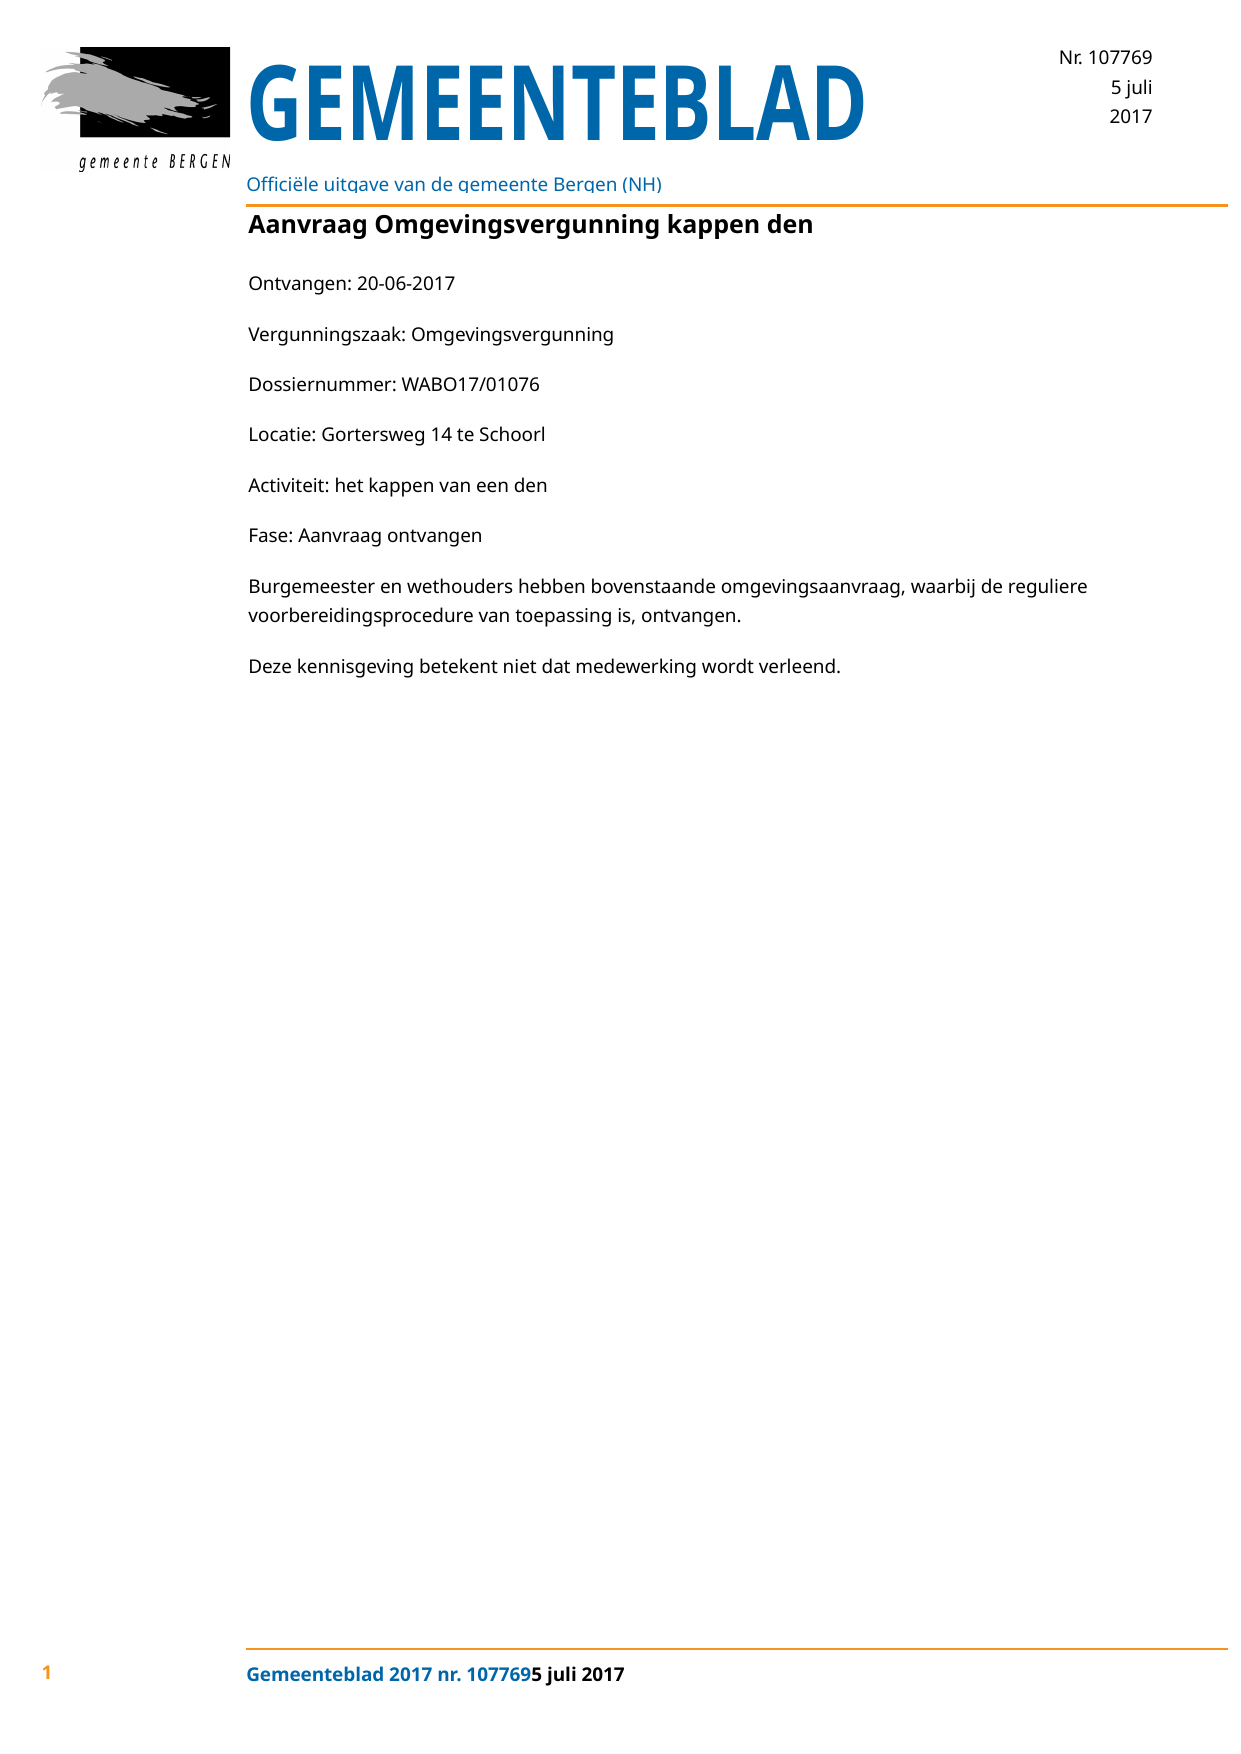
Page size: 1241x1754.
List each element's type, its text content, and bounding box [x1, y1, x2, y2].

text Dossiernummer: WABO17/01076 [248, 371, 1152, 397]
text Fase: Aanvraag ontvangen [248, 522, 1152, 548]
text Activiteit: het kappen van een den [248, 472, 1152, 498]
text Ontvangen: 20-06-2017 [248, 270, 1152, 296]
text Vergunningszaak: Omgevingsvergunning [248, 321, 1152, 346]
text Aanvraag Omgevingsvergunning kappen den [248, 207, 1152, 241]
text Locatie: Gortersweg 14 te Schoorl [248, 422, 1152, 447]
text Burgemeester en wethouders hebben bovenstaande omgevingsaanvraag, waarbij de reguliere voorbereidingsprocedure van toepassing is, ontvangen. [248, 573, 1152, 628]
picture [41, 47, 231, 172]
text Deze kennisgeving betekent niet dat medewerking wordt verleend. [248, 653, 1152, 678]
